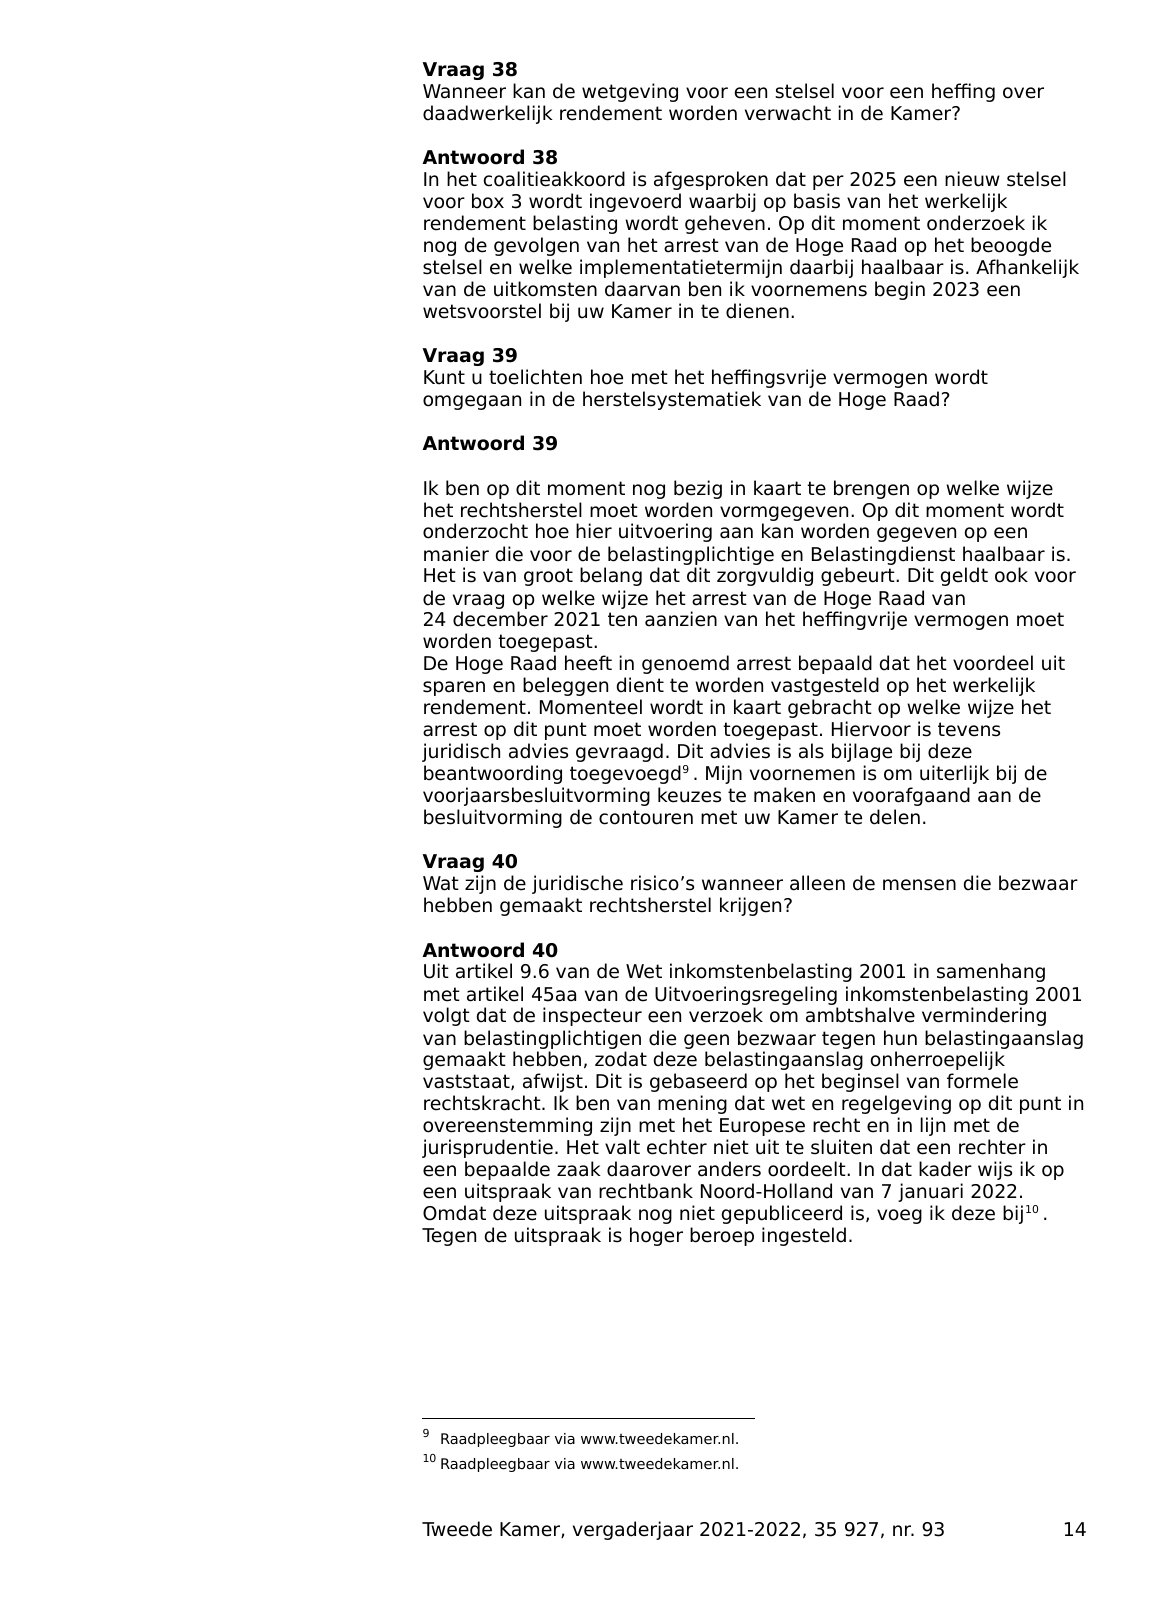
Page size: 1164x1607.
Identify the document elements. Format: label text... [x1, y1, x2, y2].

text Kunt u toelichten hoe met het heffingsvrije vermogen wordt omgegaan in de herstelsystematiek van de Hoge Raad? [422, 367, 1087, 411]
text Wanneer kan de wetgeving voor een stelsel voor een heffing over daadwerkelijk rendement worden verwacht in de Kamer? [422, 81, 1087, 125]
text De Hoge Raad heeft in genoemd arrest bepaald dat het voordeel uit sparen en beleggen dient te worden vastgesteld op het werkelijk rendement. Momenteel wordt in kaart gebracht op welke wijze het arrest op dit punt moet worden toegepast. Hiervoor is tevens juridisch advies gevraagd. Dit advies is als bijlage bij deze beantwoording toegevoegd. Mijn voornemen is om uiterlijk bij de voorjaarsbesluitvorming keuzes te maken en voorafgaand aan de besluitvorming de contouren met uw Kamer te delen. [422, 653, 1087, 829]
text Raadpleegbaar via www.tweedekamer.nl. [422, 1427, 1087, 1449]
text In het coalitieakkoord is afgesproken dat per 2025 een nieuw stelsel voor box 3 wordt ingevoerd waarbij op basis van het werkelijk rendement belasting wordt geheven. Op dit moment onderzoek ik nog de gevolgen van het arrest van de Hoge Raad op het beoogde stelsel en welke implementatietermijn daarbij haalbaar is. Afhankelijk van de uitkomsten daarvan ben ik voornemens begin 2023 een wetsvoorstel bij uw Kamer in te dienen. [422, 169, 1087, 323]
subtitle Vraag 40 [422, 851, 1087, 873]
subtitle Antwoord 39 [422, 433, 1087, 455]
subtitle Vraag 39 [422, 345, 1087, 367]
subtitle Antwoord 38 [422, 147, 1087, 169]
subtitle Antwoord 40 [422, 939, 1087, 961]
text Uit artikel 9.6 van de Wet inkomstenbelasting 2001 in samenhang met artikel 45aa van de Uitvoeringsregeling inkomstenbelasting 2001 volgt dat de inspecteur een verzoek om ambtshalve vermindering van belastingplichtigen die geen bezwaar tegen hun belastingaanslag gemaakt hebben, zodat deze belastingaanslag onherroepelijk vaststaat, afwijst. Dit is gebaseerd op het beginsel van formele rechtskracht. Ik ben van mening dat wet en regelgeving op dit punt in overeenstemming zijn met het Europese recht en in lijn met de jurisprudentie. Het valt echter niet uit te sluiten dat een rechter in een bepaalde zaak daarover anders oordeelt. In dat kader wijs ik op een uitspraak van rechtbank Noord-Holland van 7 januari 2022. Omdat deze uitspraak nog niet gepubliceerd is, voeg ik deze bij. Tegen de uitspraak is hoger beroep ingesteld. [422, 961, 1087, 1247]
text Raadpleegbaar via www.tweedekamer.nl. [422, 1452, 1087, 1474]
subtitle Vraag 38 [422, 59, 1087, 81]
text Ik ben op dit moment nog bezig in kaart te brengen op welke wijze het rechtsherstel moet worden vormgegeven. Op dit moment wordt onderzocht hoe hier uitvoering aan kan worden gegeven op een manier die voor de belastingplichtige en Belastingdienst haalbaar is. Het is van groot belang dat dit zorgvuldig gebeurt. Dit geldt ook voor de vraag op welke wijze het arrest van de Hoge Raad van 24 december 2021 ten aanzien van het heffingvrije vermogen moet worden toegepast. [422, 477, 1087, 653]
text Wat zijn de juridische risico’s wanneer alleen de mensen die bezwaar hebben gemaakt rechtsherstel krijgen? [422, 873, 1087, 917]
